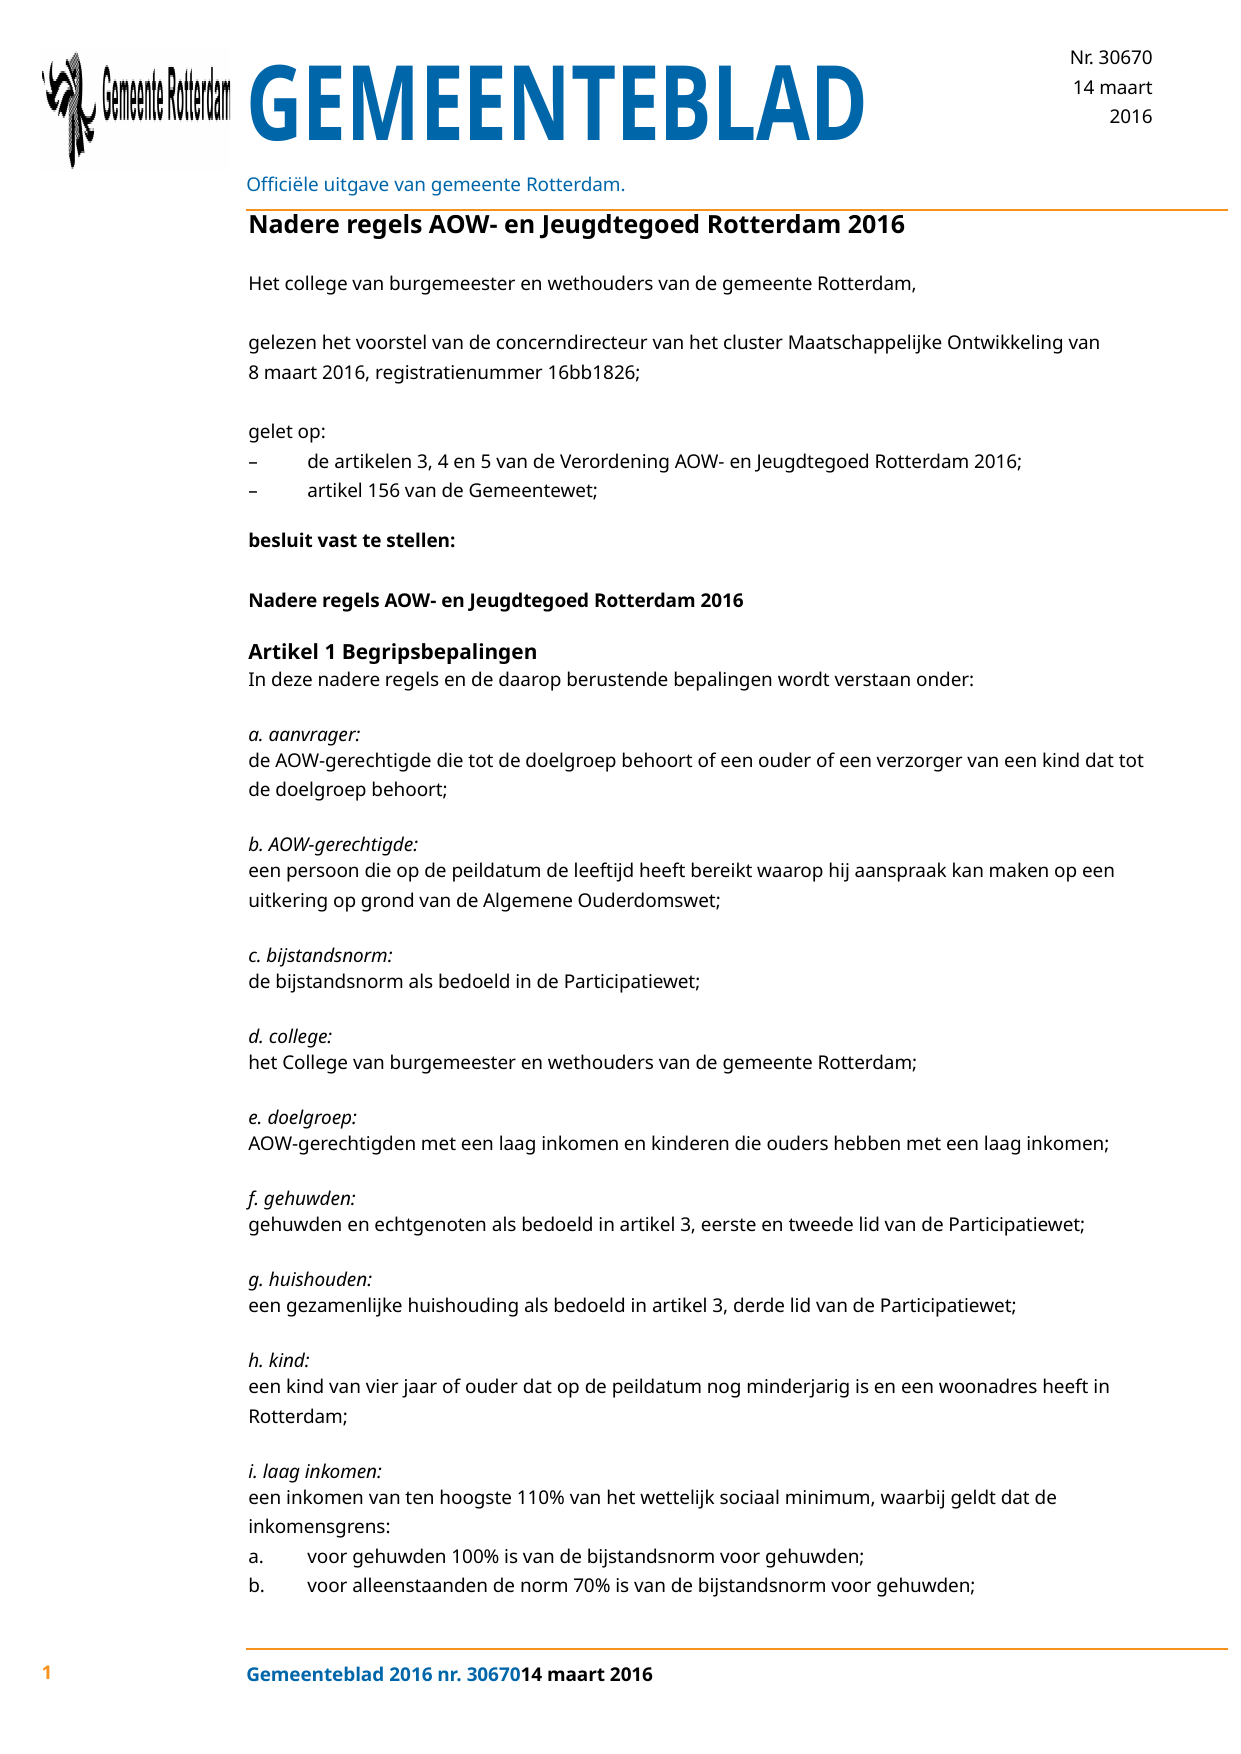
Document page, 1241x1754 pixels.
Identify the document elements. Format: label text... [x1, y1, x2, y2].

text f. gehuwden: [248, 1185, 1152, 1211]
text a. aanvrager: [248, 721, 1152, 747]
text c. bijstandsnorm: [248, 942, 1152, 968]
text d. college: [248, 1023, 1152, 1049]
text Nadere regels AOW- en Jeugdtegoed Rotterdam 2016 [248, 211, 1152, 241]
text de AOW-gerechtigde die tot de doelgroep behoort of een ouder of een verzorger van een kind dat tot de doelgroep behoort; [248, 747, 1152, 802]
list voor alleenstaanden de norm 70% is van de bijstandsnorm voor gehuwden; [248, 1573, 1152, 1598]
text AOW-gerechtigden met een laag inkomen en kinderen die ouders hebben met een laag inkomen; [248, 1130, 1152, 1156]
text In deze nadere regels en de daarop berustende bepalingen wordt verstaan onder: [248, 666, 1152, 691]
text het College van burgemeester en wethouders van de gemeente Rotterdam; [248, 1049, 1152, 1075]
list voor gehuwden 100% is van de bijstandsnorm voor gehuwden; [248, 1543, 1152, 1569]
text besluit vast te stellen: [248, 528, 1152, 553]
text een gezamenlijke huishouding als bedoeld in artikel 3, derde lid van de Participatiewet; [248, 1292, 1152, 1318]
text Artikel 1 Begripsbepalingen [248, 637, 1152, 666]
text gehuwden en echtgenoten als bedoeld in artikel 3, eerste en tweede lid van de Participatiewet; [248, 1211, 1152, 1237]
text g. huishouden: [248, 1266, 1152, 1292]
text Het college van burgemeester en wethouders van de gemeente Rotterdam, [248, 270, 1152, 296]
text gelet op: [248, 418, 1152, 444]
text Nadere regels AOW- en Jeugdtegoed Rotterdam 2016 [248, 587, 1152, 613]
text een inkomen van ten hoogste 110% van het wettelijk sociaal minimum, waarbij geldt dat de inkomensgrens: [248, 1484, 1152, 1539]
text e. doelgroep: [248, 1104, 1152, 1130]
list artikel 156 van de Gemeentewet; [248, 477, 1152, 503]
text b. AOW-gerechtigde: [248, 832, 1152, 857]
picture [41, 47, 231, 172]
text de bijstandsnorm als bedoeld in de Participatiewet; [248, 968, 1152, 994]
text een persoon die op de peildatum de leeftijd heeft bereikt waarop hij aanspraak kan maken op een uitkering op grond van de Algemene Ouderdomswet; [248, 857, 1152, 913]
text gelezen het voorstel van de concerndirecteur van het cluster Maatschappelijke Ontwikkeling van 8 maart 2016, registratienummer 16bb1826; [248, 329, 1152, 385]
text een kind van vier jaar of ouder dat op de peildatum nog minderjarig is en een woonadres heeft in Rotterdam; [248, 1373, 1152, 1428]
list de artikelen 3, 4 en 5 van de Verordening AOW- en Jeugdtegoed Rotterdam 2016; [248, 448, 1152, 473]
text i. laag inkomen: [248, 1458, 1152, 1484]
text h. kind: [248, 1347, 1152, 1373]
